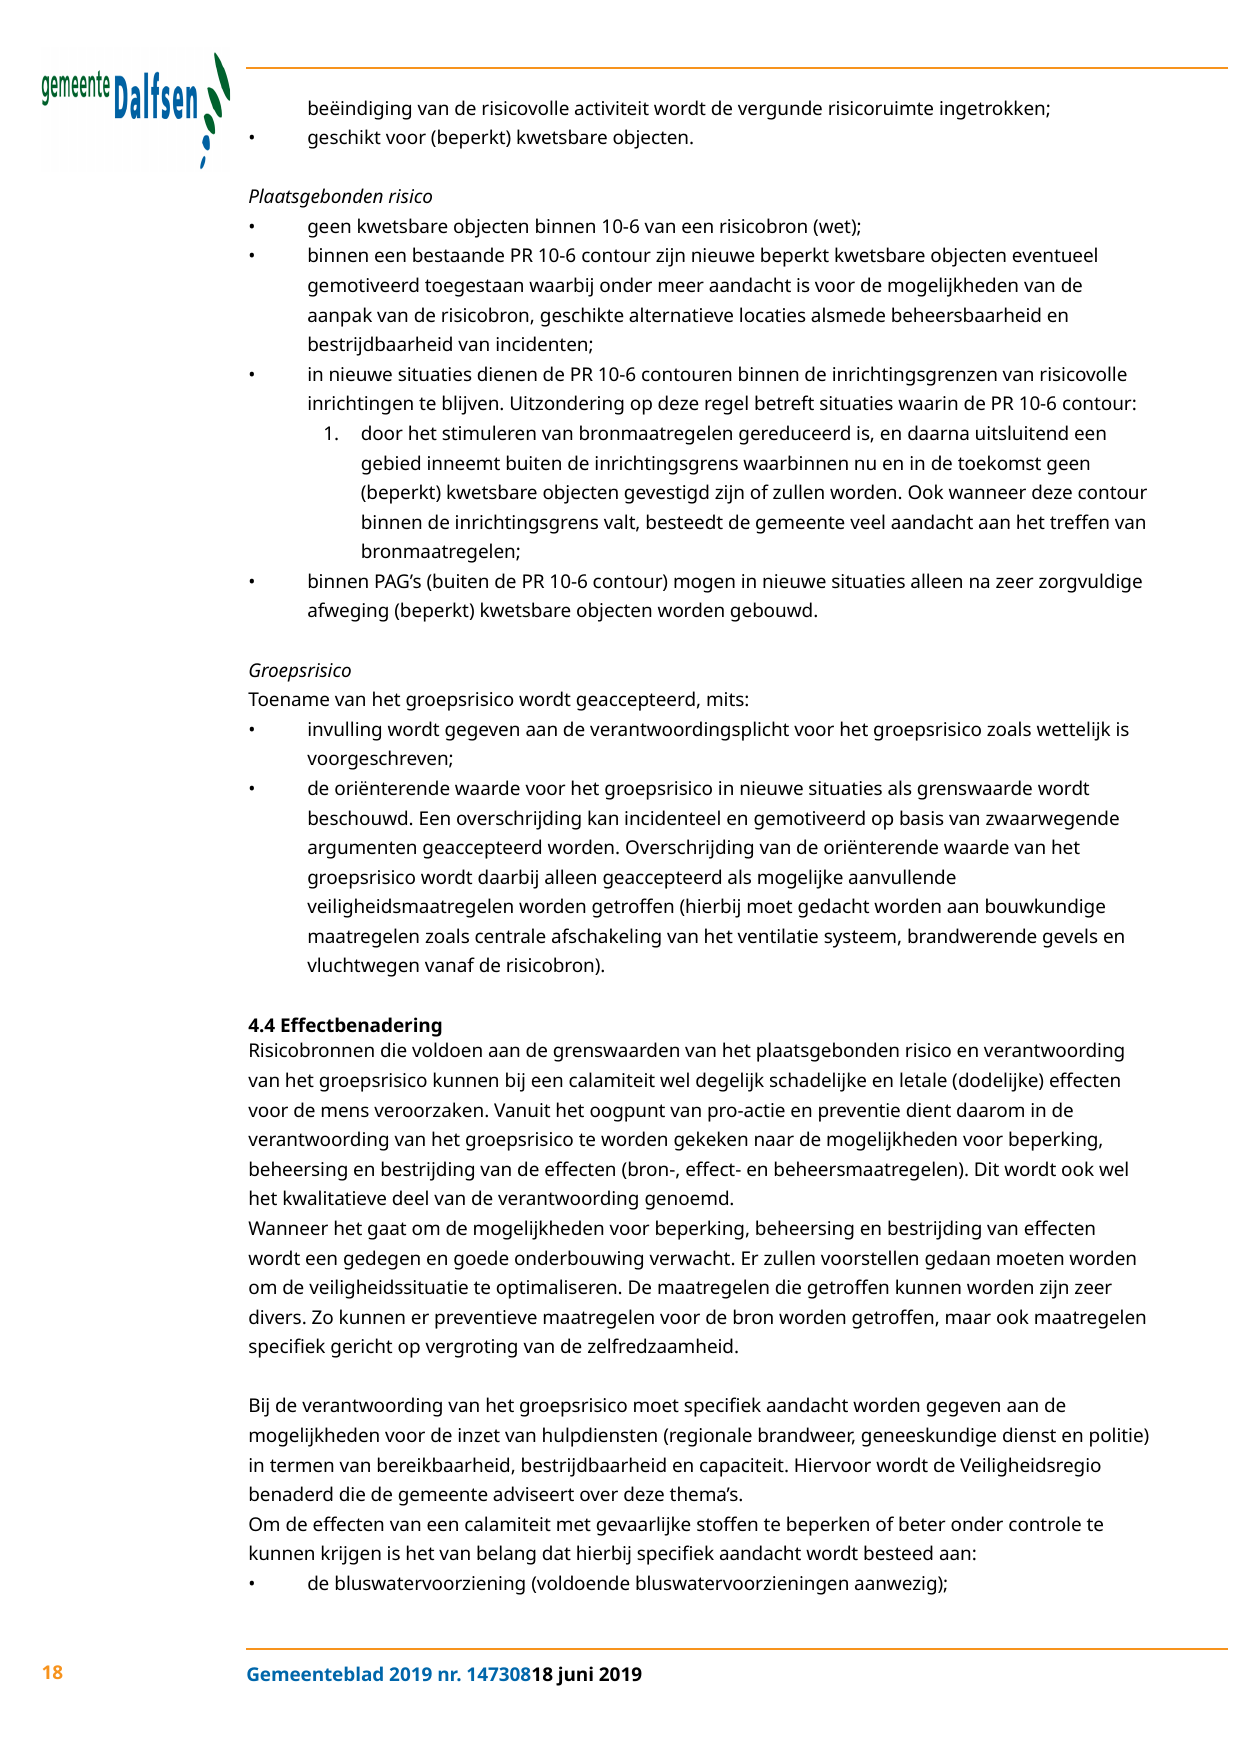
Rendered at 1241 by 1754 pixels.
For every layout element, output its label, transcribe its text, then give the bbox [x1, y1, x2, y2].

list in nieuwe situaties dienen de PR 10-6 contouren binnen de inrichtingsgrenzen van risicovolle inrichtingen te blijven. Uitzondering op deze regel betreft situaties waarin de PR 10-6 contour: [248, 361, 1152, 416]
list geschikt voor (beperkt) kwetsbare objecten. [248, 124, 1152, 150]
list binnen een bestaande PR 10-6 contour zijn nieuwe beperkt kwetsbare objecten eventueel gemotiveerd toegestaan waarbij onder meer aandacht is voor de mogelijkheden van de aanpak van de risicobron, geschikte alternatieve locaties alsmede beheersbaarheid en bestrijdbaarheid van incidenten; [248, 243, 1152, 357]
text Risicobronnen die voldoen aan de grenswaarden van het plaatsgebonden risico en verantwoording van het groepsrisico kunnen bij een calamiteit wel degelijk schadelijke en letale (dodelijke) effecten voor de mens veroorzaken. Vanuit het oogpunt van pro-actie en preventie dient daarom in de verantwoording van het groepsrisico te worden gekeken naar de mogelijkheden voor beperking, beheersing en bestrijding van de effecten (bron-, effect- en beheersmaatregelen). Dit wordt ook wel het kwalitatieve deel van de verantwoording genoemd. [248, 1038, 1152, 1211]
text Plaatsgebonden risico [248, 183, 1152, 209]
text 4.4 Effectbenadering [248, 1012, 1152, 1038]
list invulling wordt gegeven aan de verantwoordingsplicht voor het groepsrisico zoals wettelijk is voorgeschreven; [248, 716, 1152, 771]
list geen kwetsbare objecten binnen 10-6 van een risicobron (wet); [248, 213, 1152, 239]
text Bij de verantwoording van het groepsrisico moet specifiek aandacht worden gegeven aan de mogelijkheden voor de inzet van hulpdiensten (regionale brandweer, geneeskundige dienst en politie) in termen van bereikbaarheid, bestrijdbaarheid en capaciteit. Hiervoor wordt de Veiligheidsregio benaderd die de gemeente adviseert over deze thema’s. [248, 1393, 1152, 1507]
list beëindiging van de risicovolle activiteit wordt de vergunde risicoruimte ingetrokken; [248, 95, 1152, 121]
list de bluswatervoorziening (voldoende bluswatervoorzieningen aanwezig); [248, 1570, 1152, 1596]
list de oriënterende waarde voor het groepsrisico in nieuwe situaties als grenswaarde wordt beschouwd. Een overschrijding kan incidenteel en gemotiveerd op basis van zwaarwegende argumenten geaccepteerd worden. Overschrijding van de oriënterende waarde van het groepsrisico wordt daarbij alleen geaccepteerd als mogelijke aanvullende veiligheidsmaatregelen worden getroffen (hierbij moet gedacht worden aan bouwkundige maatregelen zoals centrale afschakeling van het ventilatie systeem, brandwerende gevels en vluchtwegen vanaf de risicobron). [248, 775, 1152, 978]
text Om de effecten van een calamiteit met gevaarlijke stoffen te beperken of beter onder controle te kunnen krijgen is het van belang dat hierbij specifiek aandacht wordt besteed aan: [248, 1511, 1152, 1566]
list binnen PAG’s (buiten de PR 10-6 contour) mogen in nieuwe situaties alleen na zeer zorgvuldige afweging (beperkt) kwetsbare objecten worden gebouwd. [248, 568, 1152, 623]
text Toename van het groepsrisico wordt geaccepteerd, mits: [248, 686, 1152, 712]
text Wanneer het gaat om de mogelijkheden voor beperking, beheersing en bestrijding van effecten wordt een gedegen en goede onderbouwing verwacht. Er zullen voorstellen gedaan moeten worden om de veiligheidssituatie te optimaliseren. De maatregelen die getroffen kunnen worden zijn zeer divers. Zo kunnen er preventieve maatregelen voor de bron worden getroffen, maar ook maatregelen specifiek gericht op vergroting van de zelfredzaamheid. [248, 1215, 1152, 1359]
text Groepsrisico [248, 657, 1152, 683]
picture [41, 47, 231, 172]
list door het stimuleren van bronmaatregelen gereduceerd is, en daarna uitsluitend een gebied inneemt buiten de inrichtingsgrens waarbinnen nu en in de toekomst geen (beperkt) kwetsbare objecten gevestigd zijn of zullen worden. Ook wanneer deze contour binnen de inrichtingsgrens valt, besteedt de gemeente veel aandacht aan het treffen van bronmaatregelen; [323, 420, 1152, 564]
